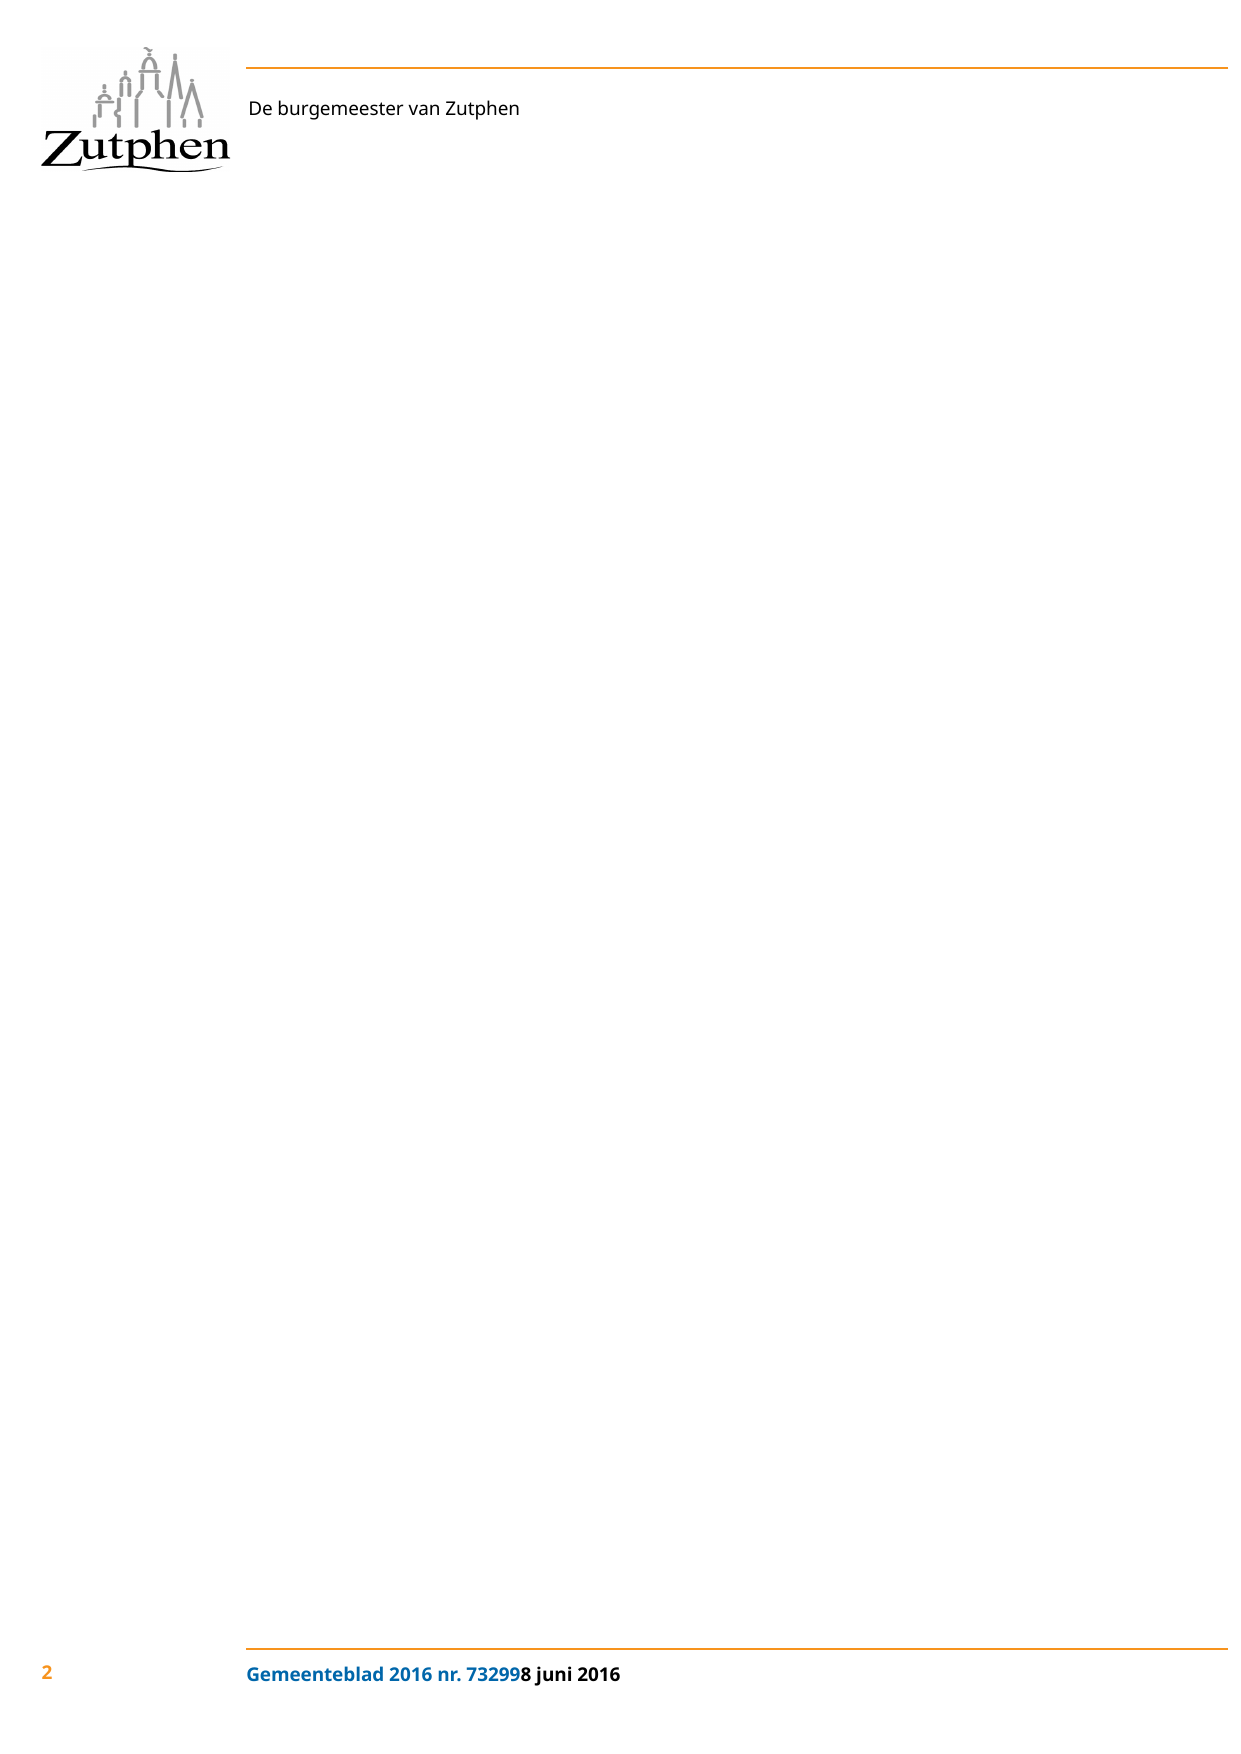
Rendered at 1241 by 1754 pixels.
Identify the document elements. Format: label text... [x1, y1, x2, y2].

text De burgemeester van Zutphen [248, 95, 1152, 121]
picture [41, 47, 231, 172]
